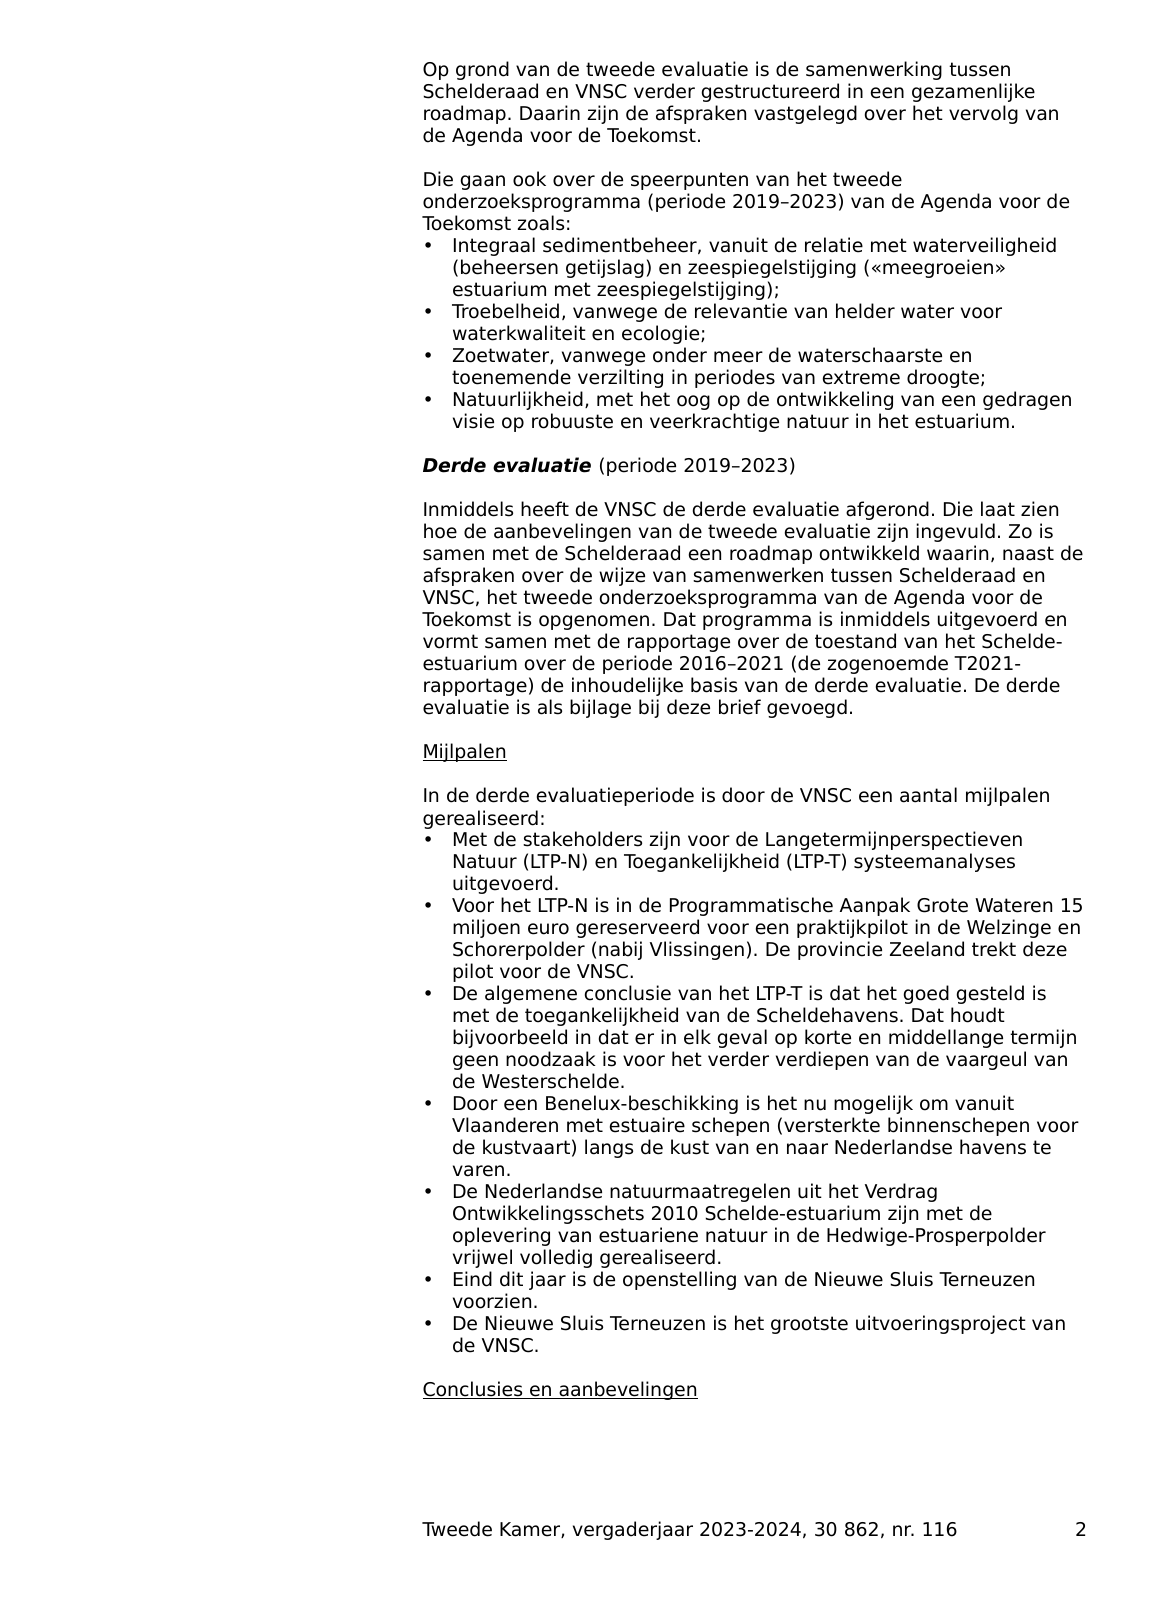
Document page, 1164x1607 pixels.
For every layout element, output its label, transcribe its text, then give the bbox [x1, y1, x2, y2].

text Die gaan ook over de speerpunten van het tweede onderzoeksprogramma (periode 2019–2023) van de Agenda voor de Toekomst zoals: [422, 169, 1087, 235]
text Mijlpalen [422, 741, 1087, 763]
text Inmiddels heeft de VNSC de derde evaluatie afgerond. Die laat zien hoe de aanbevelingen van de tweede evaluatie zijn ingevuld. Zo is samen met de Schelderaad een roadmap ontwikkeld waarin, naast de afspraken over de wijze van samenwerken tussen Schelderaad en VNSC, het tweede onderzoeksprogramma van de Agenda voor de Toekomst is opgenomen. Dat programma is inmiddels uitgevoerd en vormt samen met de rapportage over de toestand van het Schelde-estuarium over de periode 2016–2021 (de zogenoemde T2021-rapportage) de inhoudelijke basis van de derde evaluatie. De derde evaluatie is als bijlage bij deze brief gevoegd. [422, 499, 1087, 719]
text • Eind dit jaar is de openstelling van de Nieuwe Sluis Terneuzen voorzien. [422, 1269, 1087, 1313]
text Conclusies en aanbevelingen [422, 1379, 1087, 1401]
text • De Nederlandse natuurmaatregelen uit het Verdrag Ontwikkelingsschets 2010 Schelde-estuarium zijn met de oplevering van estuariene natuur in de Hedwige-Prosperpolder vrijwel volledig gerealiseerd. [422, 1181, 1087, 1269]
text • Door een Benelux-beschikking is het nu mogelijk om vanuit Vlaanderen met estuaire schepen (versterkte binnenschepen voor de kustvaart) langs de kust van en naar Nederlandse havens te varen. [422, 1093, 1087, 1181]
text • De algemene conclusie van het LTP-T is dat het goed gesteld is met de toegankelijkheid van de Scheldehavens. Dat houdt bijvoorbeeld in dat er in elk geval op korte en middellange termijn geen noodzaak is voor het verder verdiepen van de vaargeul van de Westerschelde. [422, 983, 1087, 1093]
text Op grond van de tweede evaluatie is de samenwerking tussen Schelderaad en VNSC verder gestructureerd in een gezamenlijke roadmap. Daarin zijn de afspraken vastgelegd over het vervolg van de Agenda voor de Toekomst. [422, 59, 1087, 147]
text • De Nieuwe Sluis Terneuzen is het grootste uitvoeringsproject van de VNSC. [422, 1313, 1087, 1357]
text • Met de stakeholders zijn voor de Langetermijnperspectieven Natuur (LTP-N) en Toegankelijkheid (LTP-T) systeemanalyses uitgevoerd. [422, 829, 1087, 895]
text • Integraal sedimentbeheer, vanuit de relatie met waterveiligheid (beheersen getijslag) en zeespiegelstijging («meegroeien» estuarium met zeespiegelstijging); [422, 235, 1087, 301]
text In de derde evaluatieperiode is door de VNSC een aantal mijlpalen gerealiseerd: [422, 785, 1087, 829]
text • Zoetwater, vanwege onder meer de waterschaarste en toenemende verzilting in periodes van extreme droogte; [422, 345, 1087, 389]
text • Voor het LTP-N is in de Programmatische Aanpak Grote Wateren 15 miljoen euro gereserveerd voor een praktijkpilot in de Welzinge en Schorerpolder (nabij Vlissingen). De provincie Zeeland trekt deze pilot voor de VNSC. [422, 895, 1087, 983]
text • Natuurlijkheid, met het oog op de ontwikkeling van een gedragen visie op robuuste en veerkrachtige natuur in het estuarium. [422, 389, 1087, 433]
text Derde evaluatie (periode 2019–2023) [422, 455, 1087, 477]
text • Troebelheid, vanwege de relevantie van helder water voor waterkwaliteit en ecologie; [422, 301, 1087, 345]
